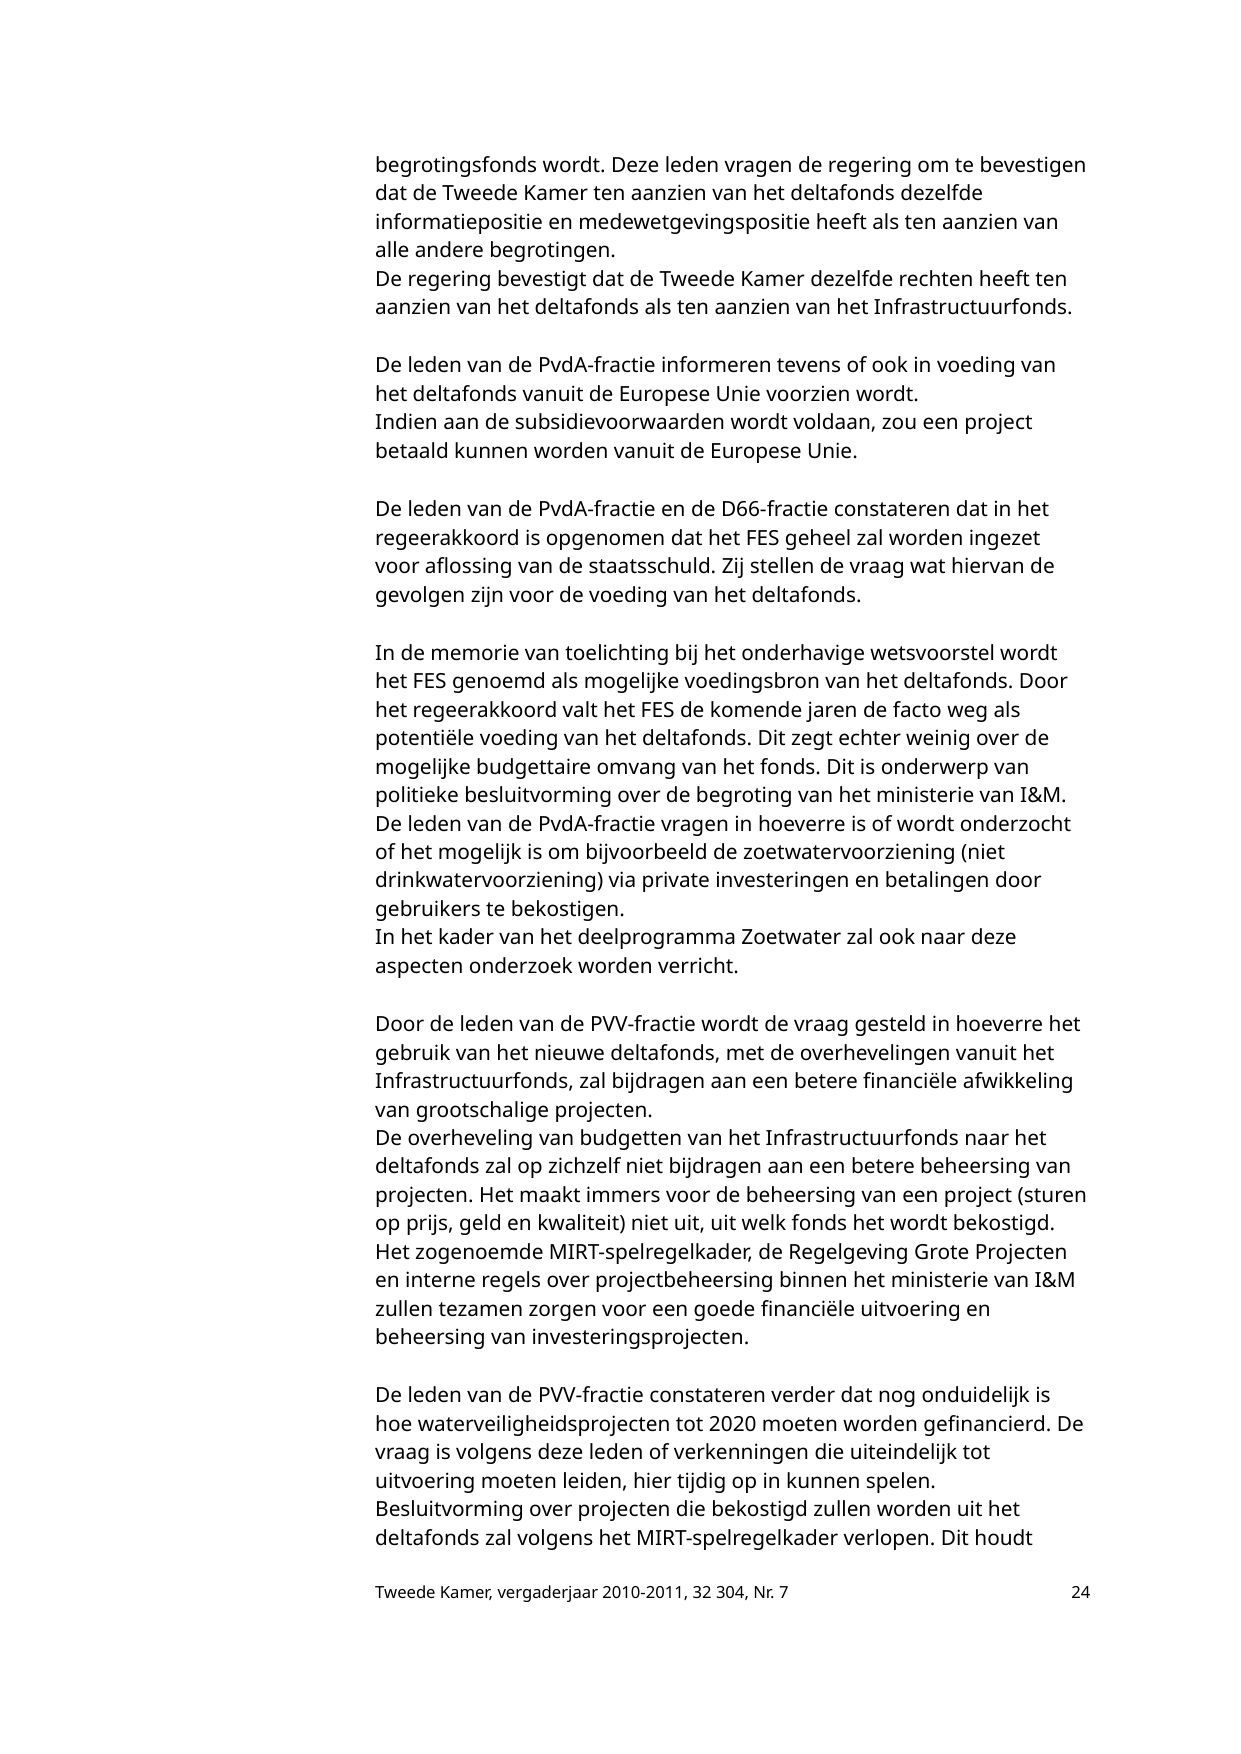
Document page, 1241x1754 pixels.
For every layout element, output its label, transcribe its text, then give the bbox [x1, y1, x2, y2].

text begrotingsfonds wordt. Deze leden vragen de regering om te bevestigen dat de Tweede Kamer ten aanzien van het deltafonds dezelfde informatiepositie en medewetgevingspositie heeft als ten aanzien van alle andere begrotingen. [375, 150, 1090, 264]
text Door de leden van de PVV-fractie wordt de vraag gesteld in hoeverre het gebruik van het nieuwe deltafonds, met de overhevelingen vanuit het Infrastructuurfonds, zal bijdragen aan een betere financiële afwikkeling van grootschalige projecten. [375, 1009, 1090, 1123]
text De leden van de PvdA-fractie informeren tevens of ook in voeding van het deltafonds vanuit de Europese Unie voorzien wordt. [375, 351, 1090, 407]
text Indien aan de subsidievoorwaarden wordt voldaan, zou een project betaald kunnen worden vanuit de Europese Unie. [375, 407, 1090, 464]
text In de memorie van toelichting bij het onderhavige wetsvoorstel wordt het FES genoemd als mogelijke voedingsbron van het deltafonds. Door het regeerakkoord valt het FES de komende jaren de facto weg als potentiële voeding van het deltafonds. Dit zegt echter weinig over de mogelijke budgettaire omvang van het fonds. Dit is onderwerp van politieke besluitvorming over de begroting van het ministerie van I&M. [375, 638, 1090, 809]
text Besluitvorming over projecten die bekostigd zullen worden uit het deltafonds zal volgens het MIRT-spelregelkader verlopen. Dit houdt [375, 1494, 1090, 1551]
text De leden van de PvdA-fractie en de D66-fractie constateren dat in het regeerakkoord is opgenomen dat het FES geheel zal worden ingezet voor aflossing van de staatsschuld. Zij stellen de vraag wat hiervan de gevolgen zijn voor de voeding van het deltafonds. [375, 494, 1090, 608]
text In het kader van het deelprogramma Zoetwater zal ook naar deze aspecten onderzoek worden verricht. [375, 922, 1090, 979]
text De regering bevestigt dat de Tweede Kamer dezelfde rechten heeft ten aanzien van het deltafonds als ten aanzien van het Infrastructuurfonds. [375, 264, 1090, 321]
text De leden van de PVV-fractie constateren verder dat nog onduidelijk is hoe waterveiligheidsprojecten tot 2020 moeten worden gefinancierd. De vraag is volgens deze leden of verkenningen die uiteindelijk tot uitvoering moeten leiden, hier tijdig op in kunnen spelen. [375, 1381, 1090, 1494]
text De leden van de PvdA-fractie vragen in hoeverre is of wordt onderzocht of het mogelijk is om bijvoorbeeld de zoetwatervoorziening (niet drinkwatervoorziening) via private investeringen en betalingen door gebruikers te bekostigen. [375, 809, 1090, 922]
text De overheveling van budgetten van het Infrastructuurfonds naar het deltafonds zal op zichzelf niet bijdragen aan een betere beheersing van projecten. Het maakt immers voor de beheersing van een project (sturen op prijs, geld en kwaliteit) niet uit, uit welk fonds het wordt bekostigd. Het zogenoemde MIRT-spelregelkader, de Regelgeving Grote Projecten en interne regels over projectbeheersing binnen het ministerie van I&M zullen tezamen zorgen voor een goede financiële uitvoering en beheersing van investeringsprojecten. [375, 1123, 1090, 1351]
